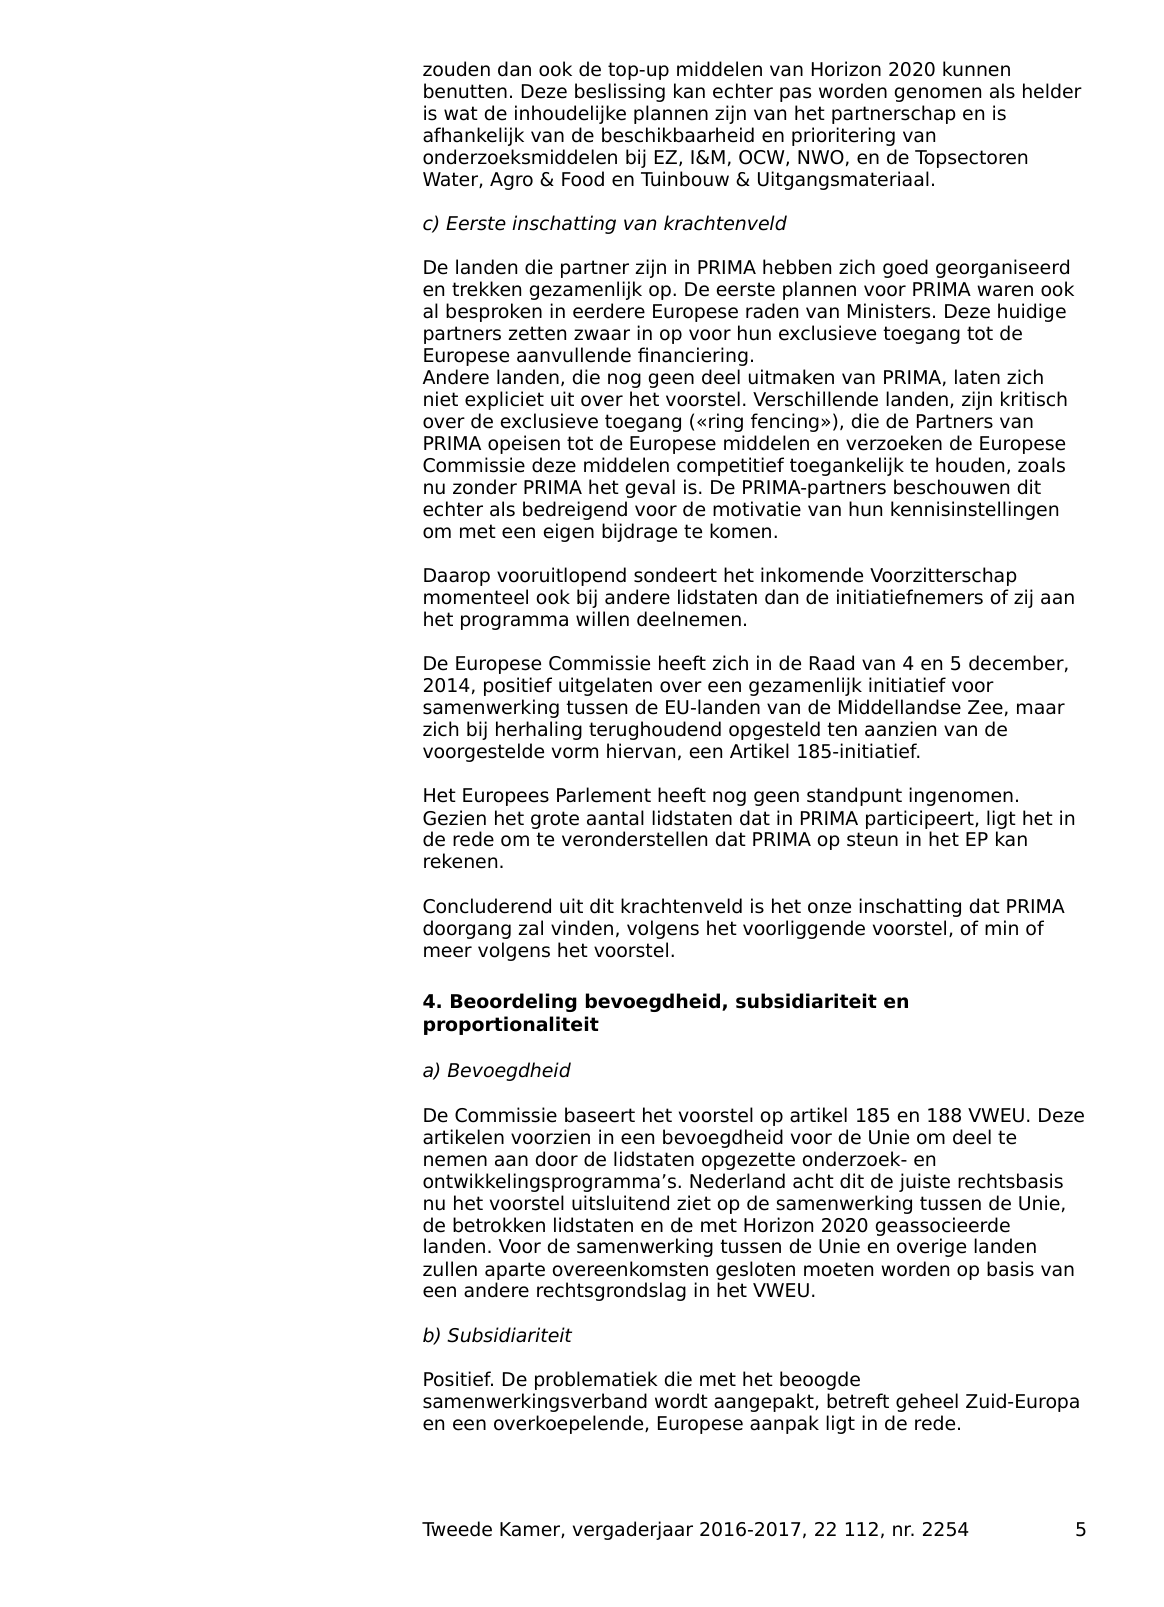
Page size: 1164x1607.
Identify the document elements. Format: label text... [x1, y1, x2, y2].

text Het Europees Parlement heeft nog geen standpunt ingenomen. Gezien het grote aantal lidstaten dat in PRIMA participeert, ligt het in de rede om te veronderstellen dat PRIMA op steun in het EP kan rekenen. [422, 785, 1087, 873]
text De Europese Commissie heeft zich in de Raad van 4 en 5 december, 2014, positief uitgelaten over een gezamenlijk initiatief voor samenwerking tussen de EU-landen van de Middellandse Zee, maar zich bij herhaling terughoudend opgesteld ten aanzien van de voorgestelde vorm hiervan, een Artikel 185-initiatief. [422, 653, 1087, 763]
subtitle 4. Beoordeling bevoegdheid, subsidiariteit en proportionaliteit [422, 991, 1087, 1035]
subtitle a) Bevoegdheid [422, 1060, 1087, 1082]
text Daarop vooruitlopend sondeert het inkomende Voorzitterschap momenteel ook bij andere lidstaten dan de initiatiefnemers of zij aan het programma willen deelnemen. [422, 565, 1087, 631]
subtitle b) Subsidiariteit [422, 1324, 1087, 1347]
text Concluderend uit dit krachtenveld is het onze inschatting dat PRIMA doorgang zal vinden, volgens het voorliggende voorstel, of min of meer volgens het voorstel. [422, 896, 1087, 961]
text Andere landen, die nog geen deel uitmaken van PRIMA, laten zich niet expliciet uit over het voorstel. Verschillende landen, zijn kritisch over de exclusieve toegang («ring fencing»), die de Partners van PRIMA opeisen tot de Europese middelen en verzoeken de Europese Commissie deze middelen competitief toegankelijk te houden, zoals nu zonder PRIMA het geval is. De PRIMA-partners beschouwen dit echter als bedreigend voor de motivatie van hun kennisinstellingen om met een eigen bijdrage te komen. [422, 367, 1087, 543]
subtitle c) Eerste inschatting van krachtenveld [422, 213, 1087, 235]
text De landen die partner zijn in PRIMA hebben zich goed georganiseerd en trekken gezamenlijk op. De eerste plannen voor PRIMA waren ook al besproken in eerdere Europese raden van Ministers. Deze huidige partners zetten zwaar in op voor hun exclusieve toegang tot de Europese aanvullende financiering. [422, 257, 1087, 367]
text zouden dan ook de top-up middelen van Horizon 2020 kunnen benutten. Deze beslissing kan echter pas worden genomen als helder is wat de inhoudelijke plannen zijn van het partnerschap en is afhankelijk van de beschikbaarheid en prioritering van onderzoeksmiddelen bij EZ, I&M, OCW, NWO, en de Topsectoren Water, Agro & Food en Tuinbouw & Uitgangsmateriaal. [422, 59, 1087, 191]
text Positief. De problematiek die met het beoogde samenwerkingsverband wordt aangepakt, betreft geheel Zuid-Europa en een overkoepelende, Europese aanpak ligt in de rede. [422, 1369, 1087, 1435]
text De Commissie baseert het voorstel op artikel 185 en 188 VWEU. Deze artikelen voorzien in een bevoegdheid voor de Unie om deel te nemen aan door de lidstaten opgezette onderzoek- en ontwikkelingsprogramma’s. Nederland acht dit de juiste rechtsbasis nu het voorstel uitsluitend ziet op de samenwerking tussen de Unie, de betrokken lidstaten en de met Horizon 2020 geassocieerde landen. Voor de samenwerking tussen de Unie en overige landen zullen aparte overeenkomsten gesloten moeten worden op basis van een andere rechtsgrondslag in het VWEU. [422, 1104, 1087, 1302]
